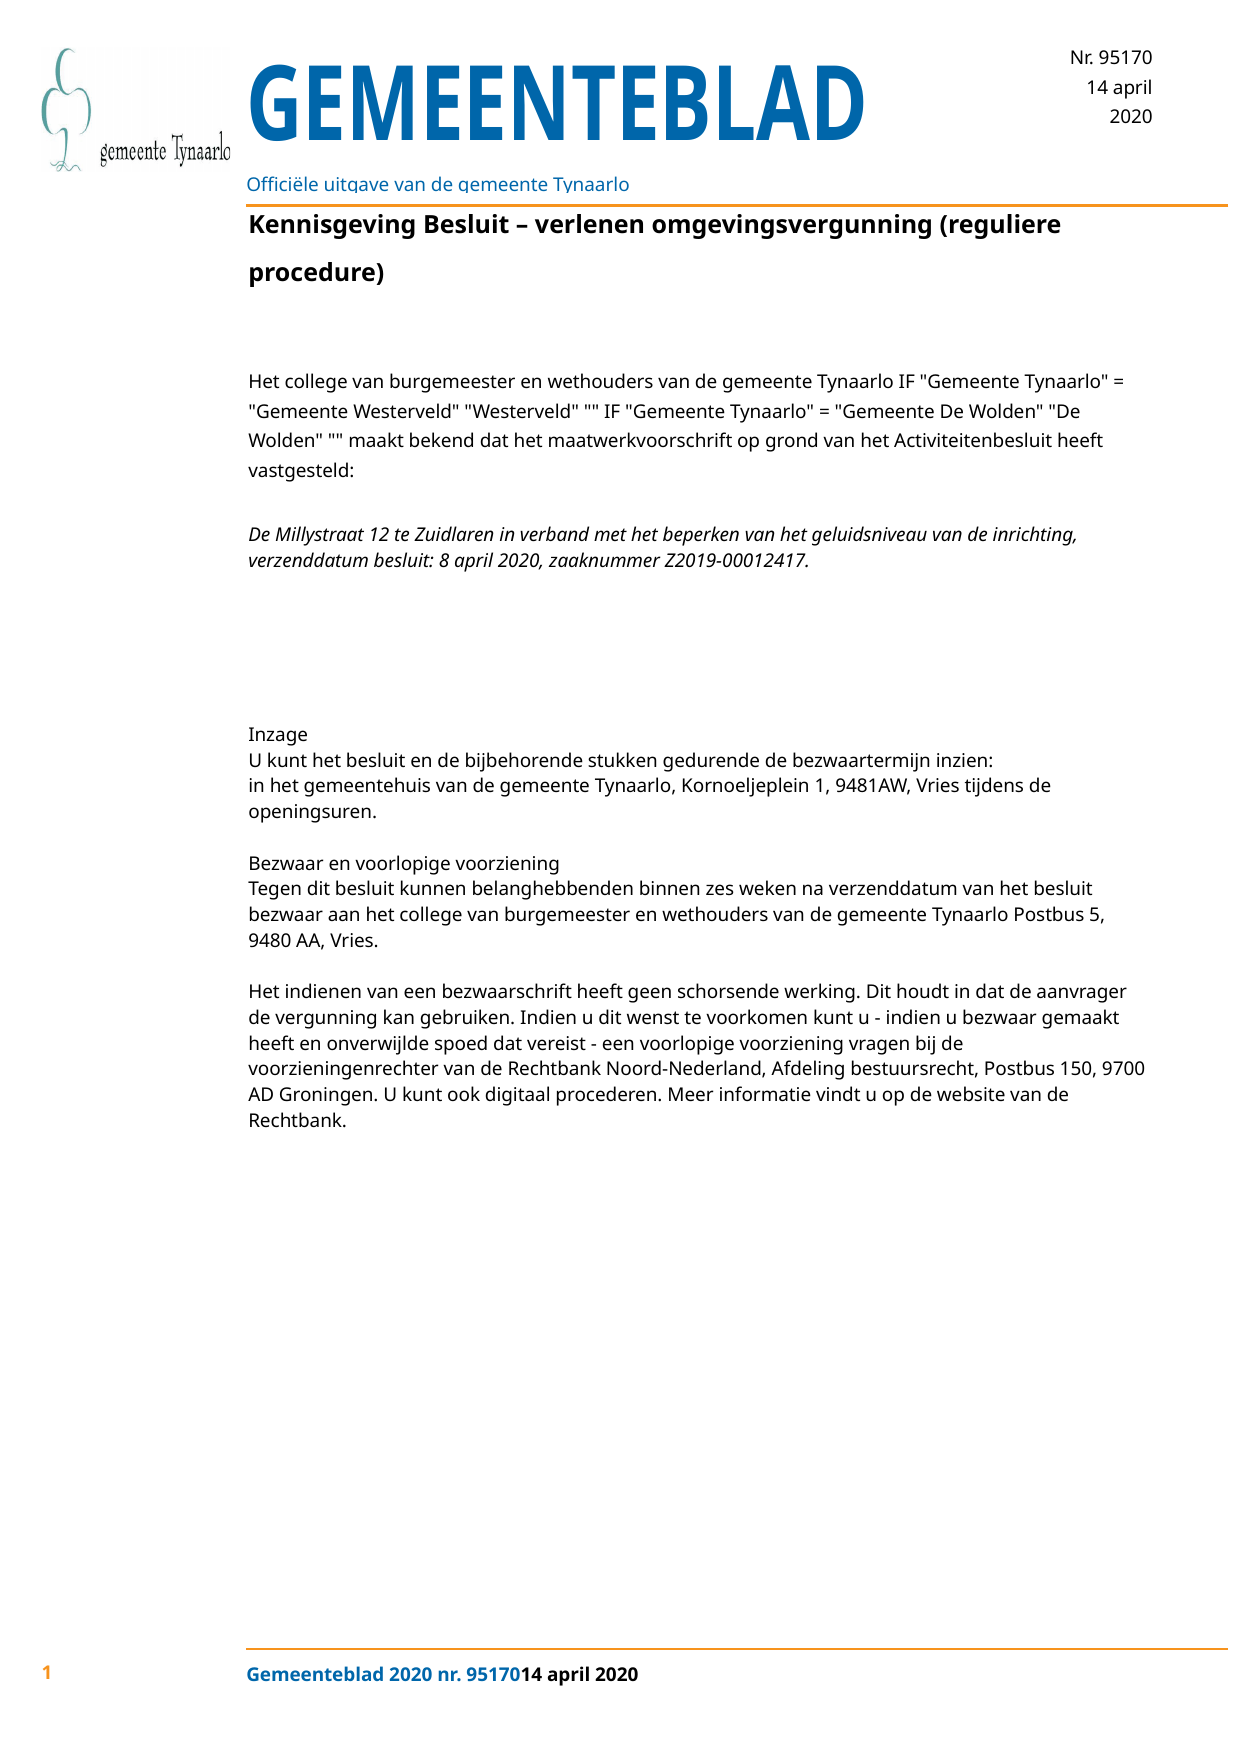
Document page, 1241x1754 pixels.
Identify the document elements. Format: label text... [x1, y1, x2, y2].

text Tegen dit besluit kunnen belanghebbenden binnen zes weken na verzenddatum van het besluit bezwaar aan het college van burgemeester en wethouders van de gemeente Tynaarlo Postbus 5, 9480 AA, Vries. [248, 876, 1152, 953]
text Het indienen van een bezwaarschrift heeft geen schorsende werking. Dit houdt in dat de aanvrager de vergunning kan gebruiken. Indien u dit wenst te voorkomen kunt u - indien u bezwaar gemaakt heeft en onverwijlde spoed dat vereist - een voorlopige voorziening vragen bij de voorzieningenrechter van de Rechtbank Noord-Nederland, Afdeling bestuursrecht, Postbus 150, 9700 AD Groningen. U kunt ook digitaal procederen. Meer informatie vindt u op de website van de Rechtbank. [248, 978, 1152, 1133]
text U kunt het besluit en de bijbehorende stukken gedurende de bezwaartermijn inzien: [248, 747, 1152, 773]
text Inzage [248, 721, 1152, 747]
text De Millystraat 12 te Zuidlaren in verband met het beperken van het geluidsniveau van de inrichting, verzenddatum besluit: 8 april 2020, zaaknummer Z2019-00012417. [248, 521, 1152, 572]
text Bezwaar en voorlopige voorziening [248, 850, 1152, 876]
text Kennisgeving Besluit – verlenen omgevingsvergunning (reguliere procedure) [248, 207, 1152, 288]
picture [41, 47, 231, 172]
text in het gemeentehuis van de gemeente Tynaarlo, Kornoeljeplein 1, 9481AW, Vries tijdens de openingsuren. [248, 773, 1152, 824]
text Het college van burgemeester en wethouders van de gemeente Tynaarlo IF "Gemeente Tynaarlo" = "Gemeente Westerveld" "Westerveld" "" IF "Gemeente Tynaarlo" = "Gemeente De Wolden" "De Wolden" "" maakt bekend dat het maatwerkvoorschrift op grond van het Activiteitenbesluit heeft vastgesteld: [248, 368, 1152, 483]
